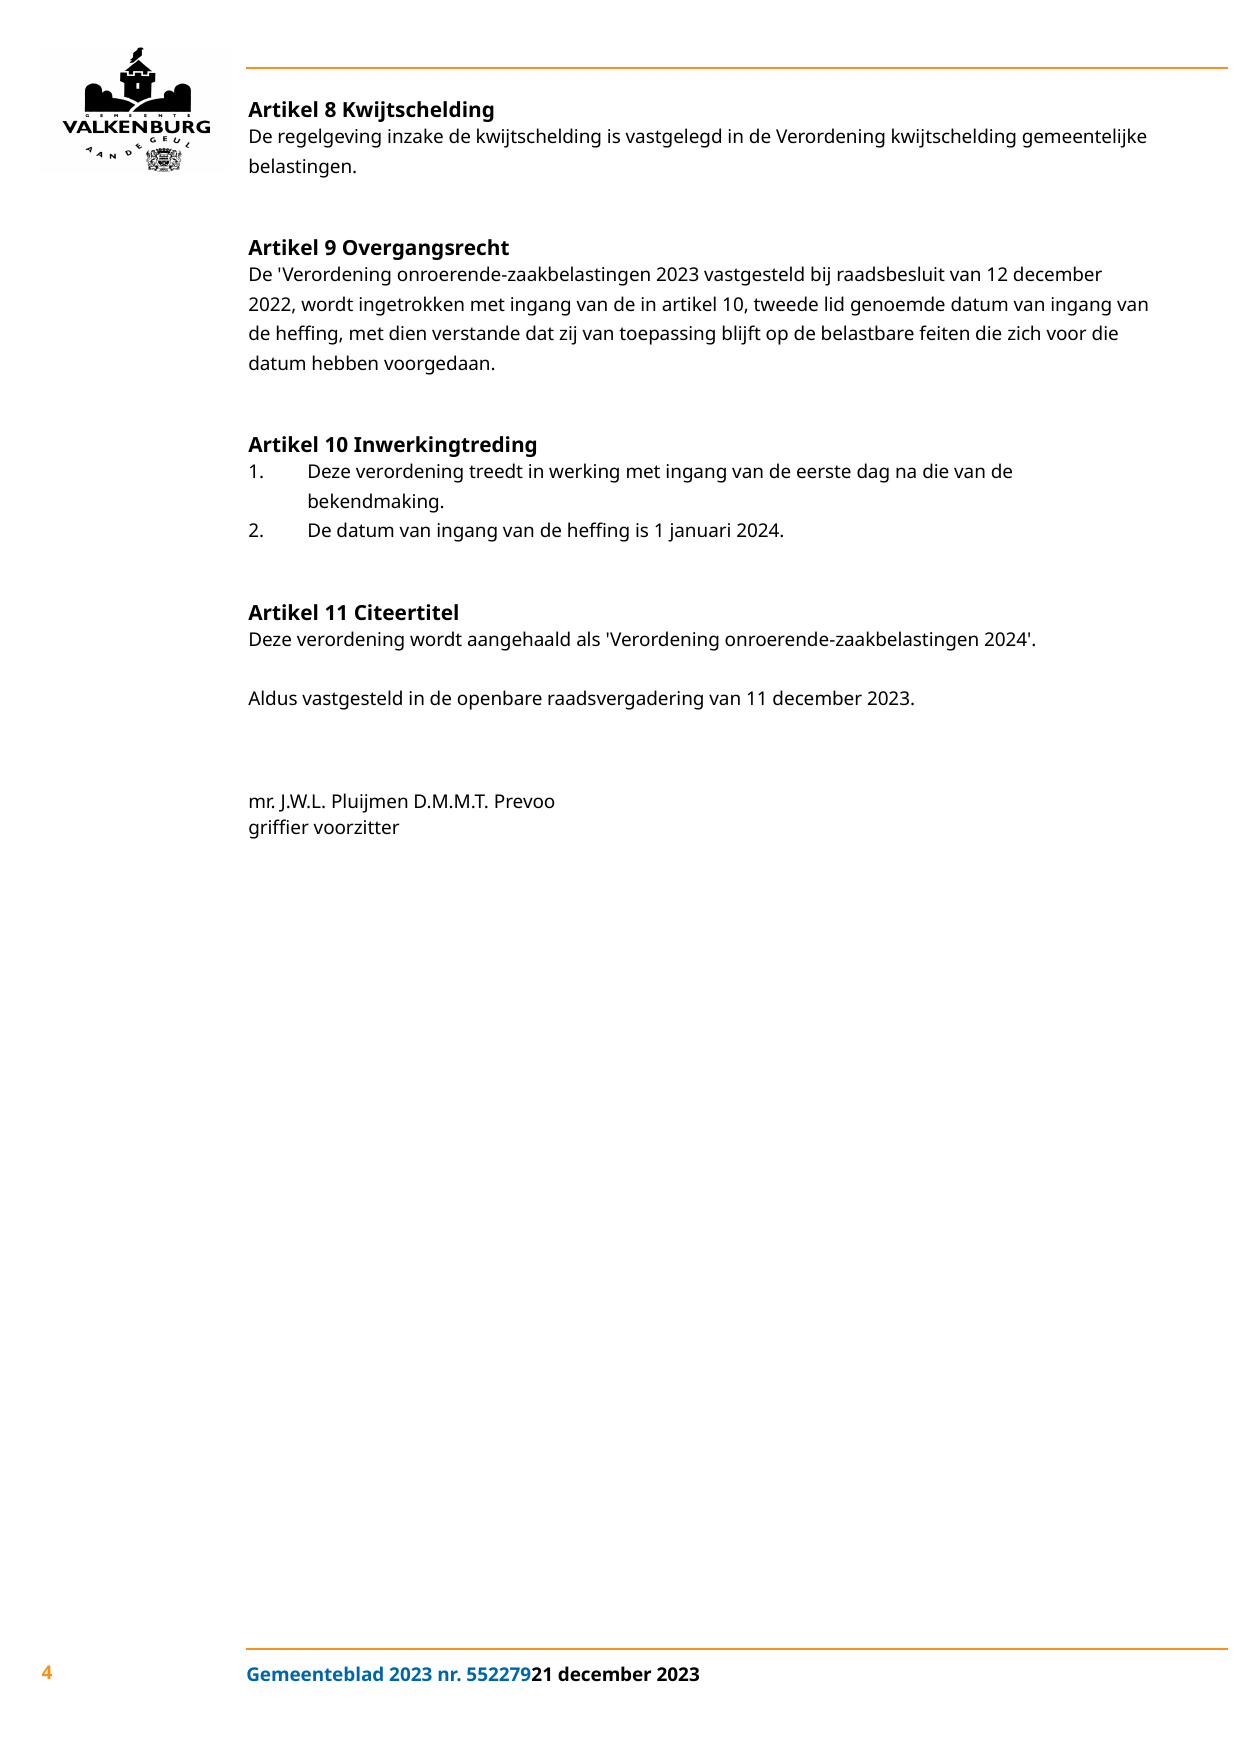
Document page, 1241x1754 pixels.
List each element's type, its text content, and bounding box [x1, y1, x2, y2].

text De 'Verordening onroerende-zaakbelastingen 2023 vastgesteld bij raadsbesluit van 12 december 2022, wordt ingetrokken met ingang van de in artikel 10, tweede lid genoemde datum van ingang van de heffing, met dien verstande dat zij van toepassing blijft op de belastbare feiten die zich voor die datum hebben voorgedaan. [248, 261, 1152, 376]
text Artikel 9 Overgangsrecht [248, 233, 1152, 261]
text Deze verordening wordt aangehaald als 'Verordening onroerende-zaakbelastingen 2024'. [248, 626, 1152, 652]
text mr. J.W.L. Pluijmen D.M.M.T. Prevoo [248, 788, 1152, 814]
text Artikel 11 Citeertitel [248, 598, 1152, 626]
text Artikel 10 Inwerkingtreding [248, 430, 1152, 458]
list De datum van ingang van de heffing is 1 januari 2024. [248, 518, 1152, 543]
text De regelgeving inzake de kwijtschelding is vastgelegd in de Verordening kwijtschelding gemeentelijke belastingen. [248, 123, 1152, 178]
text Artikel 8 Kwijtschelding [248, 95, 1152, 123]
text griffier voorzitter [248, 814, 1152, 839]
picture [41, 47, 231, 172]
list Deze verordening treedt in werking met ingang van de eerste dag na die van de bekendmaking. [248, 458, 1152, 514]
text Aldus vastgesteld in de openbare raadsvergadering van 11 december 2023. [248, 685, 1152, 711]
